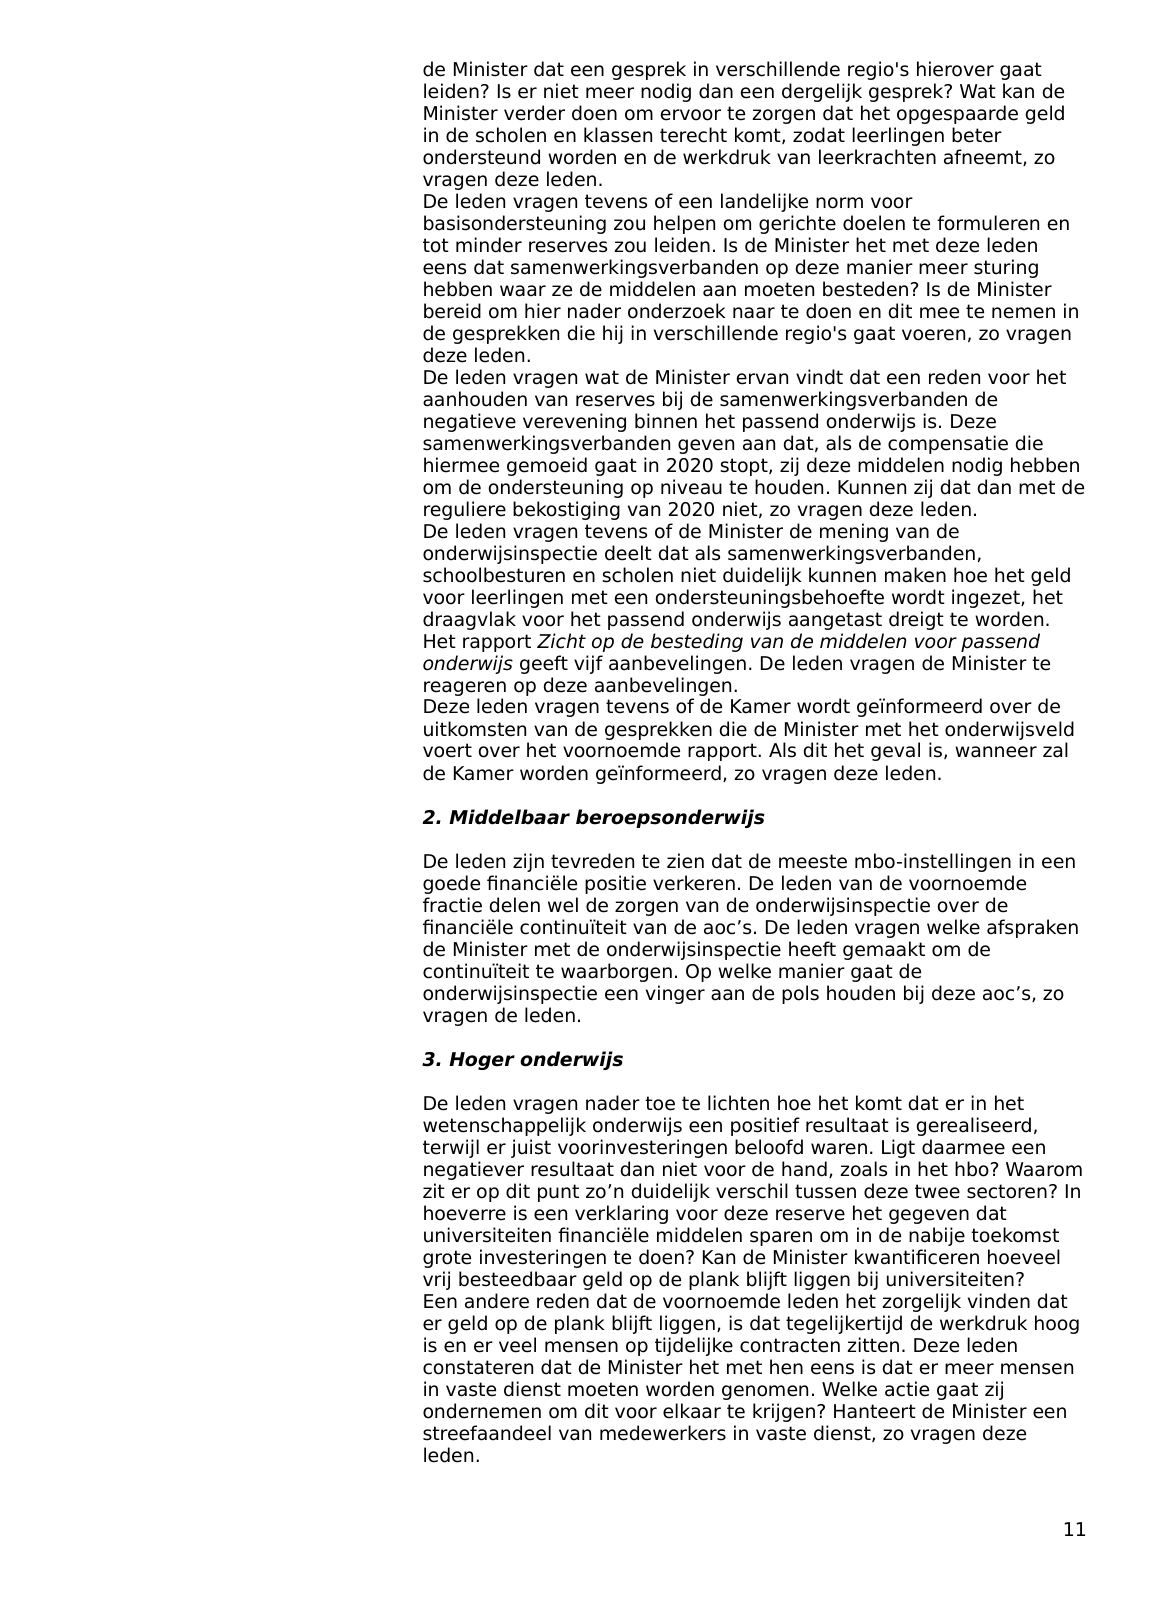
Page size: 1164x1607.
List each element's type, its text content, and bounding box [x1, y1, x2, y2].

text Het rapport Zicht op de besteding van de middelen voor passend onderwijs geeft vijf aanbevelingen. De leden vragen de Minister te reageren op deze aanbevelingen. [422, 631, 1087, 696]
text de Minister dat een gesprek in verschillende regio's hierover gaat leiden? Is er niet meer nodig dan een dergelijk gesprek? Wat kan de Minister verder doen om ervoor te zorgen dat het opgespaarde geld in de scholen en klassen terecht komt, zodat leerlingen beter ondersteund worden en de werkdruk van leerkrachten afneemt, zo vragen deze leden. [422, 59, 1087, 191]
subtitle 3. Hoger onderwijs [422, 1049, 1087, 1071]
text Een andere reden dat de voornoemde leden het zorgelijk vinden dat er geld op de plank blijft liggen, is dat tegelijkertijd de werkdruk hoog is en er veel mensen op tijdelijke contracten zitten. Deze leden constateren dat de Minister het met hen eens is dat er meer mensen in vaste dienst moeten worden genomen. Welke actie gaat zij ondernemen om dit voor elkaar te krijgen? Hanteert de Minister een streefaandeel van medewerkers in vaste dienst, zo vragen deze leden. [422, 1291, 1087, 1467]
subtitle 2. Middelbaar beroepsonderwijs [422, 807, 1087, 828]
text De leden vragen tevens of een landelijke norm voor basisondersteuning zou helpen om gerichte doelen te formuleren en tot minder reserves zou leiden. Is de Minister het met deze leden eens dat samenwerkingsverbanden op deze manier meer sturing hebben waar ze de middelen aan moeten besteden? Is de Minister bereid om hier nader onderzoek naar te doen en dit mee te nemen in de gesprekken die hij in verschillende regio's gaat voeren, zo vragen deze leden. [422, 191, 1087, 367]
text De leden vragen wat de Minister ervan vindt dat een reden voor het aanhouden van reserves bij de samenwerkingsverbanden de negatieve verevening binnen het passend onderwijs is. Deze samenwerkingsverbanden geven aan dat, als de compensatie die hiermee gemoeid gaat in 2020 stopt, zij deze middelen nodig hebben om de ondersteuning op niveau te houden. Kunnen zij dat dan met de reguliere bekostiging van 2020 niet, zo vragen deze leden. [422, 367, 1087, 521]
text Deze leden vragen tevens of de Kamer wordt geïnformeerd over de uitkomsten van de gesprekken die de Minister met het onderwijsveld voert over het voornoemde rapport. Als dit het geval is, wanneer zal de Kamer worden geïnformeerd, zo vragen deze leden. [422, 696, 1087, 784]
text De leden vragen nader toe te lichten hoe het komt dat er in het wetenschappelijk onderwijs een positief resultaat is gerealiseerd, terwijl er juist voorinvesteringen beloofd waren. Ligt daarmee een negatiever resultaat dan niet voor de hand, zoals in het hbo? Waarom zit er op dit punt zo’n duidelijk verschil tussen deze twee sectoren? In hoeverre is een verklaring voor deze reserve het gegeven dat universiteiten financiële middelen sparen om in de nabije toekomst grote investeringen te doen? Kan de Minister kwantificeren hoeveel vrij besteedbaar geld op de plank blijft liggen bij universiteiten? [422, 1093, 1087, 1291]
text De leden zijn tevreden te zien dat de meeste mbo-instellingen in een goede financiële positie verkeren. De leden van de voornoemde fractie delen wel de zorgen van de onderwijsinspectie over de financiële continuïteit van de aoc’s. De leden vragen welke afspraken de Minister met de onderwijsinspectie heeft gemaakt om de continuïteit te waarborgen. Op welke manier gaat de onderwijsinspectie een vinger aan de pols houden bij deze aoc’s, zo vragen de leden. [422, 851, 1087, 1027]
text De leden vragen tevens of de Minister de mening van de onderwijsinspectie deelt dat als samenwerkingsverbanden, schoolbesturen en scholen niet duidelijk kunnen maken hoe het geld voor leerlingen met een ondersteuningsbehoefte wordt ingezet, het draagvlak voor het passend onderwijs aangetast dreigt te worden. [422, 521, 1087, 631]
